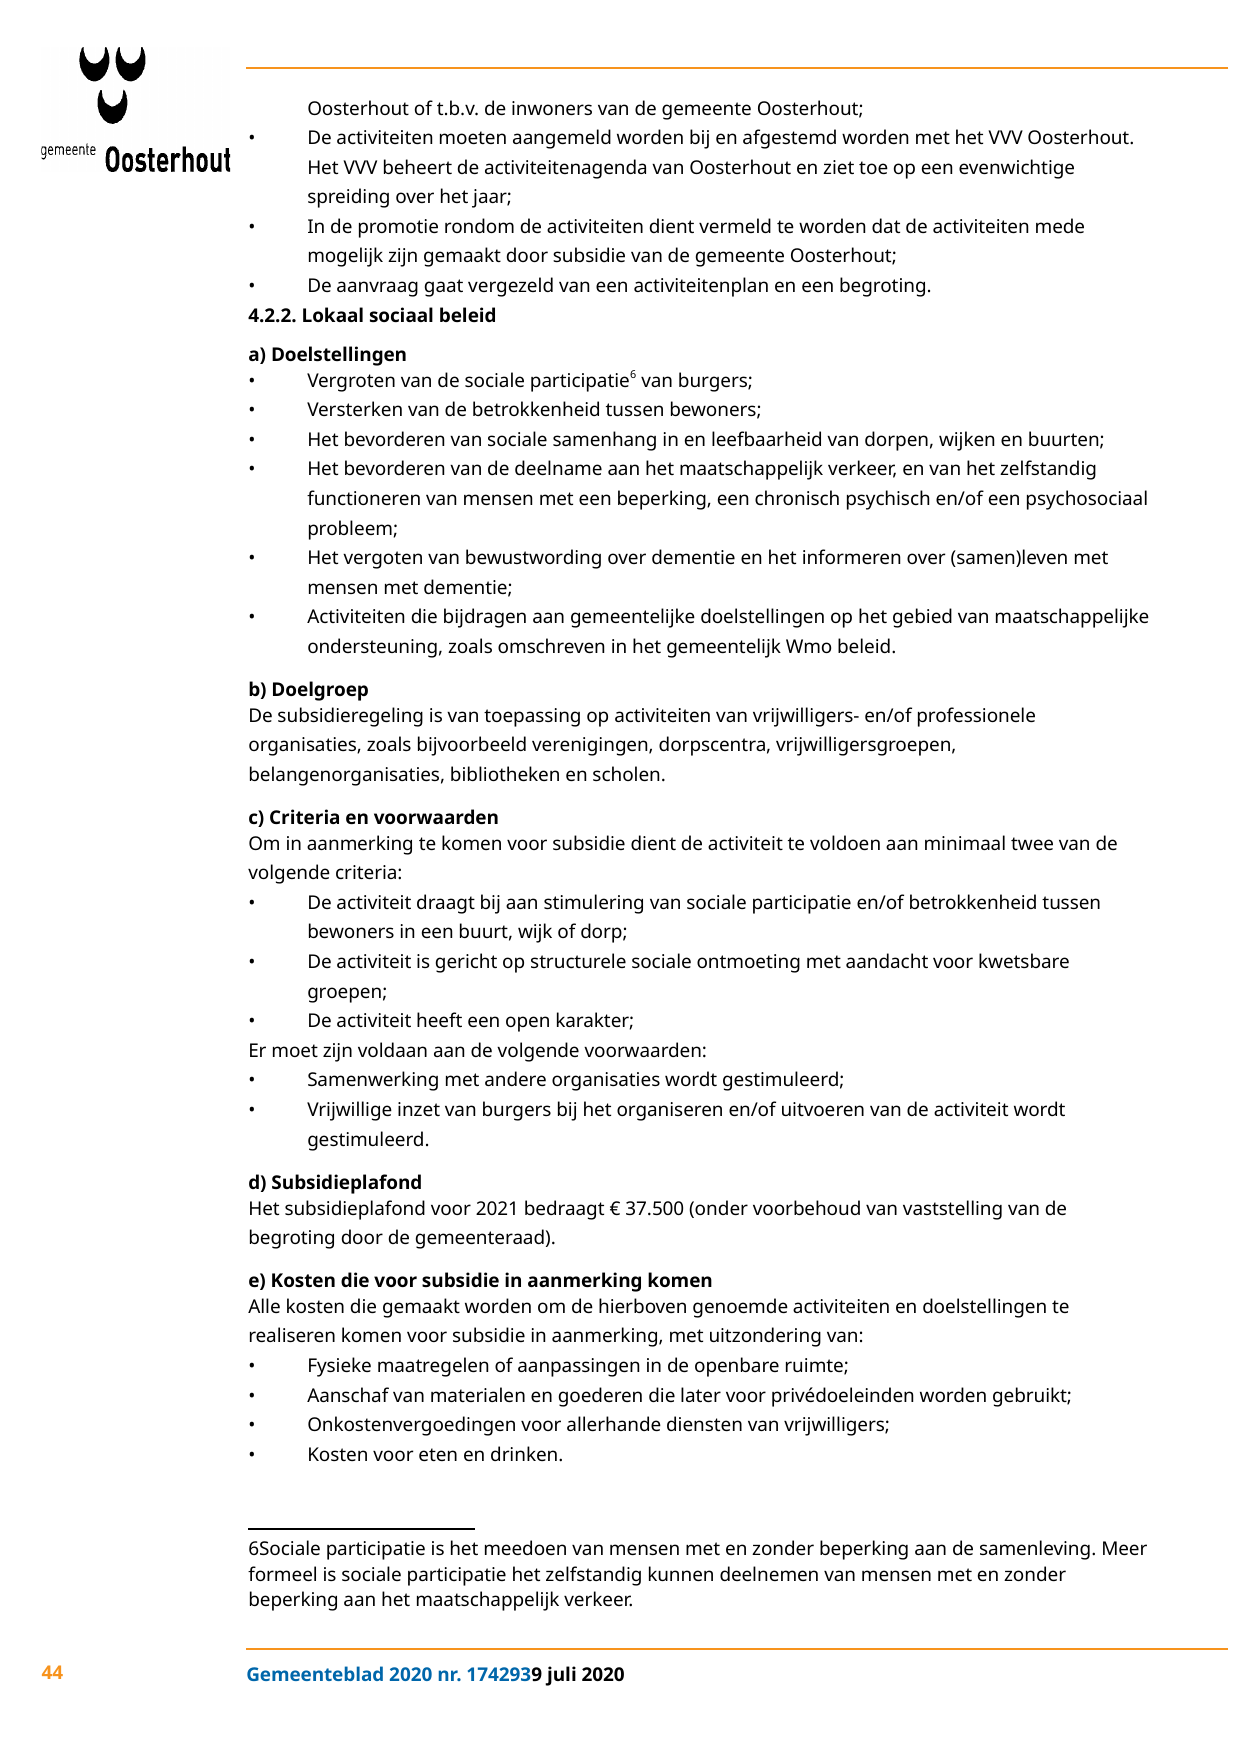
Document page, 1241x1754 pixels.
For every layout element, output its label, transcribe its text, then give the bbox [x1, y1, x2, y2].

list Samenwerking met andere organisaties wordt gestimuleerd; [248, 1067, 1152, 1092]
list Fysieke maatregelen of aanpassingen in de openbare ruimte; [248, 1352, 1152, 1378]
list De activiteit heeft een open karakter; [248, 1007, 1152, 1033]
text d) Subsidieplafond [248, 1169, 1152, 1195]
list Versterken van de betrokkenheid tussen bewoners; [248, 396, 1152, 422]
list Kosten voor eten en drinken. [248, 1441, 1152, 1467]
text Om in aanmerking te komen voor subsidie dient de activiteit te voldoen aan minimaal twee van de volgende criteria: [248, 830, 1152, 885]
text Er moet zijn voldaan aan de volgende voorwaarden: [248, 1037, 1152, 1063]
list Onkostenvergoedingen voor allerhande diensten van vrijwilligers; [248, 1411, 1152, 1437]
list Vrijwillige inzet van burgers bij het organiseren en/of uitvoeren van de activiteit wordt gestimuleerd. [248, 1096, 1152, 1152]
list De activiteit draagt bij aan stimulering van sociale participatie en/of betrokkenheid tussen bewoners in een buurt, wijk of dorp; [248, 889, 1152, 944]
text b) Doelgroep [248, 676, 1152, 702]
picture [41, 47, 231, 172]
list In de promotie rondom de activiteiten dient vermeld te worden dat de activiteiten mede mogelijk zijn gemaakt door subsidie van de gemeente Oosterhout; [248, 213, 1152, 268]
text a) Doelstellingen [248, 341, 1152, 367]
text Het subsidieplafond voor 2021 bedraagt € 37.500 (onder voorbehoud van vaststelling van de begroting door de gemeenteraad). [248, 1195, 1152, 1250]
text e) Kosten die voor subsidie in aanmerking komen [248, 1267, 1152, 1293]
list Activiteiten die bijdragen aan gemeentelijke doelstellingen op het gebied van maatschappelijke ondersteuning, zoals omschreven in het gemeentelijk Wmo beleid. [248, 603, 1152, 659]
list Aanschaf van materialen en goederen die later voor privédoeleinden worden gebruikt; [248, 1382, 1152, 1408]
list Het bevorderen van de deelname aan het maatschappelijk verkeer, en van het zelfstandig functioneren van mensen met een beperking, een chronisch psychisch en/of een psychosociaal probleem; [248, 456, 1152, 541]
list De activiteiten moeten aangemeld worden bij en afgestemd worden met het VVV Oosterhout. Het VVV beheert de activiteitenagenda van Oosterhout en ziet toe op een evenwichtige spreiding over het jaar; [248, 124, 1152, 209]
list Oosterhout of t.b.v. de inwoners van de gemeente Oosterhout; [248, 95, 1152, 121]
list Het bevorderen van sociale samenhang in en leefbaarheid van dorpen, wijken en buurten; [248, 426, 1152, 452]
list Vergroten van de sociale participatie van burgers; [248, 367, 1152, 393]
text 4.2.2. Lokaal sociaal beleid [248, 302, 1152, 328]
list De activiteit is gericht op structurele sociale ontmoeting met aandacht voor kwetsbare groepen; [248, 948, 1152, 1004]
text Alle kosten die gemaakt worden om de hierboven genoemde activiteiten en doelstellingen te realiseren komen voor subsidie in aanmerking, met uitzondering van: [248, 1293, 1152, 1348]
text c) Criteria en voorwaarden [248, 804, 1152, 830]
list De aanvraag gaat vergezeld van een activiteitenplan en een begroting. [248, 272, 1152, 298]
list Het vergoten van bewustwording over dementie en het informeren over (samen)leven met mensen met dementie; [248, 544, 1152, 600]
list Sociale participatie is het meedoen van mensen met en zonder beperking aan de samenleving. Meer formeel is sociale participatie het zelfstandig kunnen deelnemen van mensen met en zonder beperking aan het maatschappelijk verkeer. [248, 1535, 1152, 1612]
text De subsidieregeling is van toepassing op activiteiten van vrijwilligers- en/of professionele organisaties, zoals bijvoorbeeld verenigingen, dorpscentra, vrijwilligersgroepen, belangenorganisaties, bibliotheken en scholen. [248, 702, 1152, 787]
